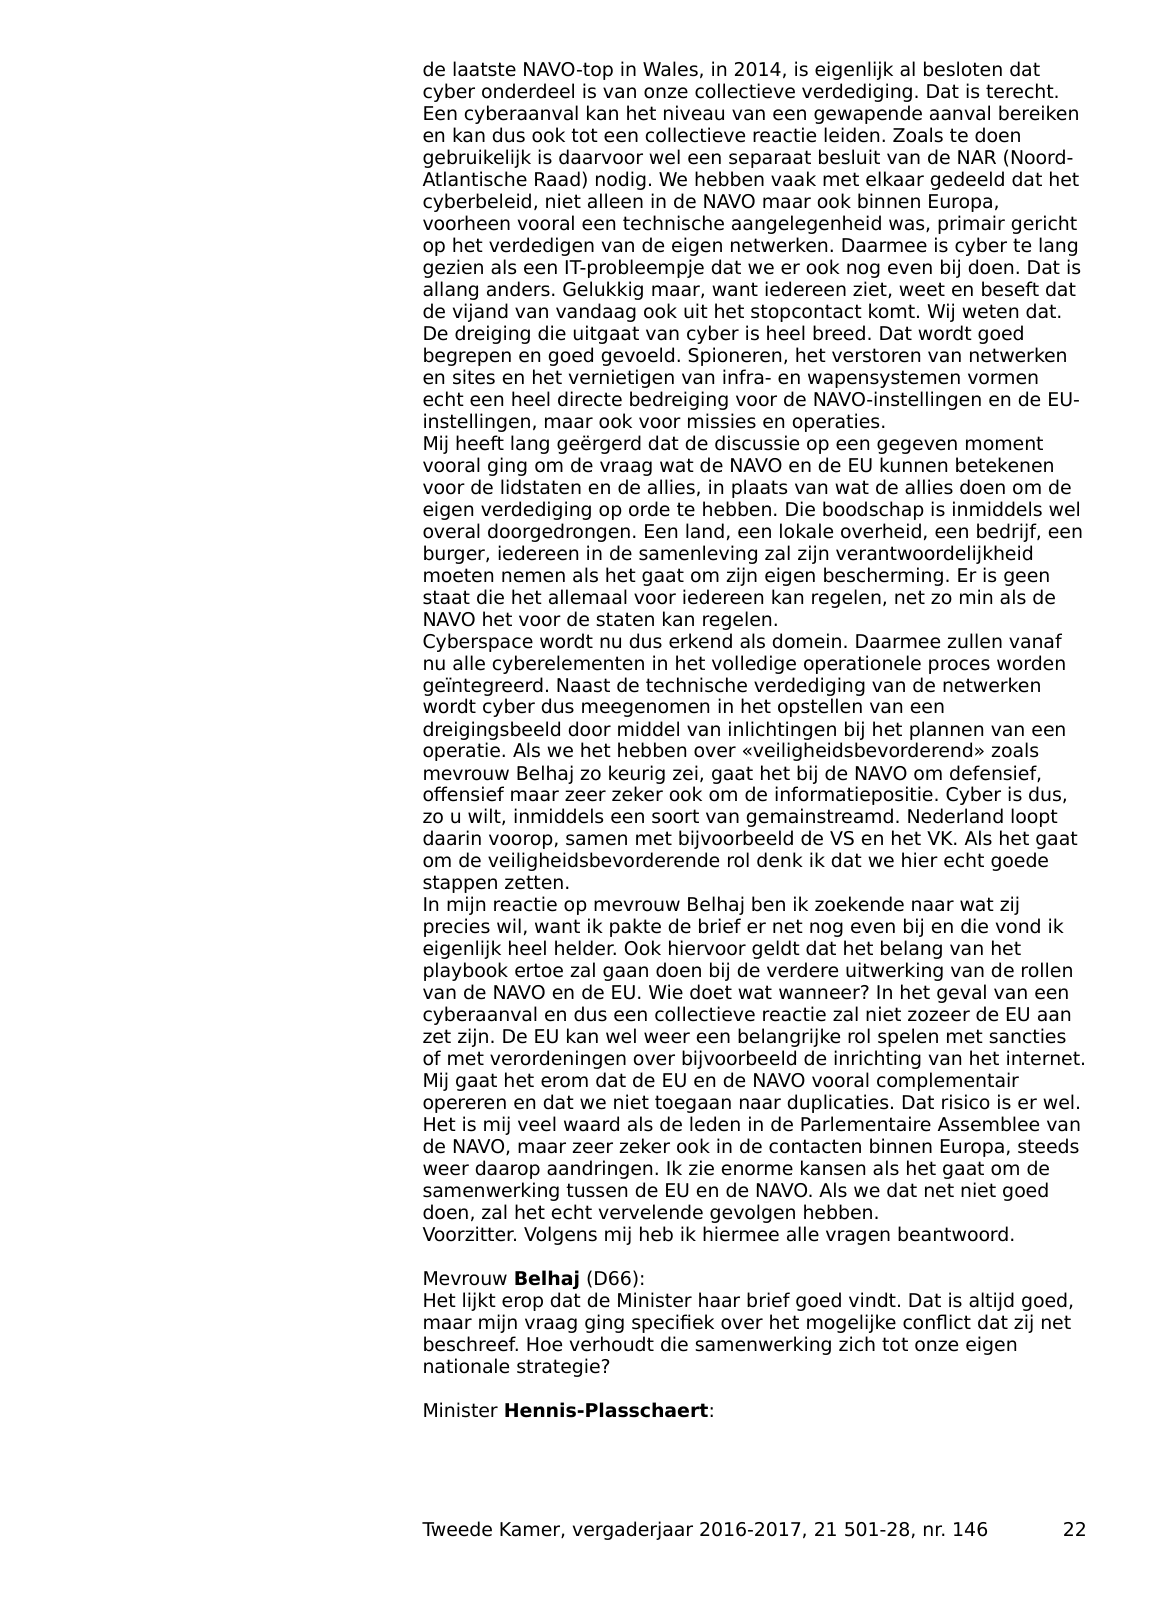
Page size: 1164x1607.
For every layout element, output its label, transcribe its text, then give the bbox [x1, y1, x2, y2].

text Minister Hennis-Plasschaert: [422, 1400, 1087, 1422]
text In mijn reactie op mevrouw Belhaj ben ik zoekende naar wat zij precies wil, want ik pakte de brief er net nog even bij en die vond ik eigenlijk heel helder. Ook hiervoor geldt dat het belang van het playbook ertoe zal gaan doen bij de verdere uitwerking van de rollen van de NAVO en de EU. Wie doet wat wanneer? In het geval van een cyberaanval en dus een collectieve reactie zal niet zozeer de EU aan zet zijn. De EU kan wel weer een belangrijke rol spelen met sancties of met verordeningen over bijvoorbeeld de inrichting van het internet. Mij gaat het erom dat de EU en de NAVO vooral complementair opereren en dat we niet toegaan naar duplicaties. Dat risico is er wel. Het is mij veel waard als de leden in de Parlementaire Assemblee van de NAVO, maar zeer zeker ook in de contacten binnen Europa, steeds weer daarop aandringen. Ik zie enorme kansen als het gaat om de samenwerking tussen de EU en de NAVO. Als we dat net niet goed doen, zal het echt vervelende gevolgen hebben. [422, 894, 1087, 1224]
text Mevrouw Belhaj (D66): [422, 1268, 1087, 1290]
text Het lijkt erop dat de Minister haar brief goed vindt. Dat is altijd goed, maar mijn vraag ging specifiek over het mogelijke conflict dat zij net beschreef. Hoe verhoudt die samenwerking zich tot onze eigen nationale strategie? [422, 1290, 1087, 1378]
text Mij heeft lang geërgerd dat de discussie op een gegeven moment vooral ging om de vraag wat de NAVO en de EU kunnen betekenen voor de lidstaten en de allies, in plaats van wat de allies doen om de eigen verdediging op orde te hebben. Die boodschap is inmiddels wel overal doorgedrongen. Een land, een lokale overheid, een bedrijf, een burger, iedereen in de samenleving zal zijn verantwoordelijkheid moeten nemen als het gaat om zijn eigen bescherming. Er is geen staat die het allemaal voor iedereen kan regelen, net zo min als de NAVO het voor de staten kan regelen. [422, 433, 1087, 631]
text Voorzitter. Volgens mij heb ik hiermee alle vragen beantwoord. [422, 1224, 1087, 1246]
text Cyberspace wordt nu dus erkend als domein. Daarmee zullen vanaf nu alle cyberelementen in het volledige operationele proces worden geïntegreerd. Naast de technische verdediging van de netwerken wordt cyber dus meegenomen in het opstellen van een dreigingsbeeld door middel van inlichtingen bij het plannen van een operatie. Als we het hebben over «veiligheidsbevorderend» zoals mevrouw Belhaj zo keurig zei, gaat het bij de NAVO om defensief, offensief maar zeer zeker ook om de informatiepositie. Cyber is dus, zo u wilt, inmiddels een soort van gemainstreamd. Nederland loopt daarin voorop, samen met bijvoorbeeld de VS en het VK. Als het gaat om de veiligheidsbevorderende rol denk ik dat we hier echt goede stappen zetten. [422, 631, 1087, 894]
text de laatste NAVO-top in Wales, in 2014, is eigenlijk al besloten dat cyber onderdeel is van onze collectieve verdediging. Dat is terecht. Een cyberaanval kan het niveau van een gewapende aanval bereiken en kan dus ook tot een collectieve reactie leiden. Zoals te doen gebruikelijk is daarvoor wel een separaat besluit van de NAR (Noord-Atlantische Raad) nodig. We hebben vaak met elkaar gedeeld dat het cyberbeleid, niet alleen in de NAVO maar ook binnen Europa, voorheen vooral een technische aangelegenheid was, primair gericht op het verdedigen van de eigen netwerken. Daarmee is cyber te lang gezien als een IT-probleempje dat we er ook nog even bij doen. Dat is allang anders. Gelukkig maar, want iedereen ziet, weet en beseft dat de vijand van vandaag ook uit het stopcontact komt. Wij weten dat. De dreiging die uitgaat van cyber is heel breed. Dat wordt goed begrepen en goed gevoeld. Spioneren, het verstoren van netwerken en sites en het vernietigen van infra- en wapensystemen vormen echt een heel directe bedreiging voor de NAVO-instellingen en de EU-instellingen, maar ook voor missies en operaties. [422, 59, 1087, 433]
